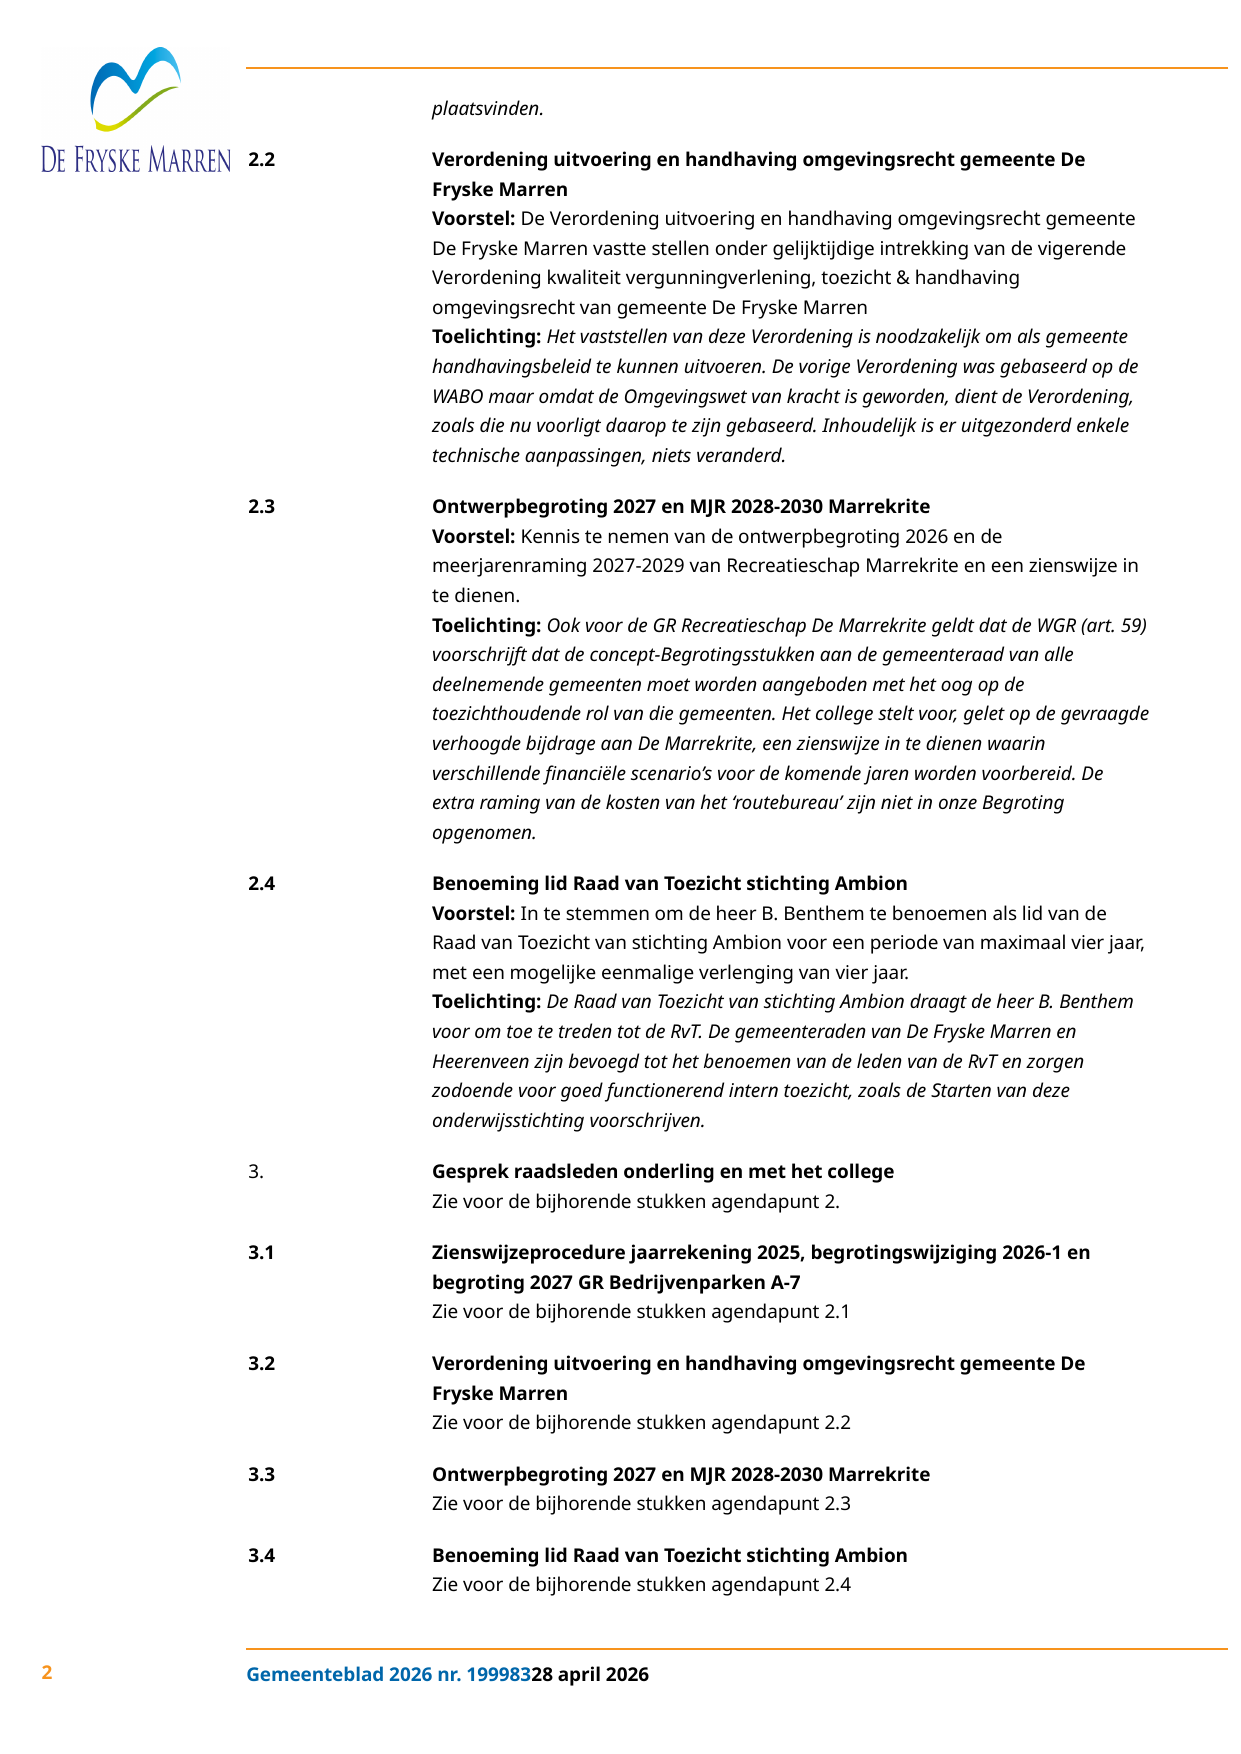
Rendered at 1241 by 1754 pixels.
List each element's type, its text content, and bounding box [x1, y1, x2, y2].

table_cell Ontwerpbegroting 2027 en MJR 2028-2030 Marrekrite Voorstel: Kennis te nemen van de ontwerpbegroting 2026 en de meerjarenraming 2027-2029 van Recreatieschap Marrekrite en een zienswijze in te dienen. Toelichting: Ook voor de GR Recreatieschap De Marrekrite geldt dat de WGR (art. 59) voorschrijft dat de concept-Begrotingsstukken aan de gemeenteraad van alle deelnemende gemeenten moet worden aangeboden met het oog op de toezichthoudende rol van die gemeenten. Het college stelt voor, gelet op de gevraagde verhoogde bijdrage aan De Marrekrite, een zienswijze in te dienen waarin verschillende financiële scenario’s voor de komende jaren worden voorbereid. De extra raming van de kosten van het ‘routebureau’ zijn niet in onze Begroting opgenomen. [432, 494, 1152, 845]
table_cell [248, 1133, 432, 1158]
table_cell 3.2 [248, 1350, 432, 1435]
table_cell [432, 468, 1152, 493]
table_cell [248, 845, 432, 870]
table_cell [432, 121, 1152, 146]
table_cell Verordening uitvoering en handhaving omgevingsrecht gemeente De Fryske Marren Zie voor de bijhorende stukken agendapunt 2.2 [432, 1350, 1152, 1435]
table_cell [248, 1214, 432, 1239]
table_cell 2.4 [248, 870, 432, 1133]
table_cell [432, 1325, 1152, 1350]
table_cell 3.1 [248, 1240, 432, 1324]
table_cell 3.4 [248, 1542, 432, 1597]
table_cell [248, 121, 432, 146]
table_cell [432, 1516, 1152, 1542]
table_cell Ontwerpbegroting 2027 en MJR 2028-2030 Marrekrite Zie voor de bijhorende stukken agendapunt 2.3 [432, 1461, 1152, 1516]
table_cell [248, 95, 432, 121]
table_cell Benoeming lid Raad van Toezicht stichting Ambion Voorstel: In te stemmen om de heer B. Benthem te benoemen als lid van de Raad van Toezicht van stichting Ambion voor een periode van maximaal vier jaar, met een mogelijke eenmalige verlenging van vier jaar. Toelichting: De Raad van Toezicht van stichting Ambion draagt de heer B. Benthem voor om toe te treden tot de RvT. De gemeenteraden van De Fryske Marren en Heerenveen zijn bevoegd tot het benoemen van de leden van de RvT en zorgen zodoende voor goed functionerend intern toezicht, zoals de Starten van deze onderwijsstichting voorschrijven. [432, 870, 1152, 1133]
table_cell 2.2 [248, 146, 432, 468]
picture [41, 47, 231, 172]
table_cell [248, 468, 432, 493]
table_cell 2.3 [248, 494, 432, 845]
table_cell plaatsvinden. [432, 95, 1152, 121]
table_cell [432, 845, 1152, 870]
table_cell [248, 1435, 432, 1461]
table_cell Gesprek raadsleden onderling en met het college Zie voor de bijhorende stukken agendapunt 2. [432, 1159, 1152, 1214]
table_cell [248, 1159, 432, 1214]
table_cell 3.3 [248, 1461, 432, 1516]
table_cell [432, 1435, 1152, 1461]
table_cell Zienswijzeprocedure jaarrekening 2025, begrotingswijziging 2026-1 en begroting 2027 GR Bedrijvenparken A-7 Zie voor de bijhorende stukken agendapunt 2.1 [432, 1240, 1152, 1324]
table_cell [248, 1325, 432, 1350]
table_cell Benoeming lid Raad van Toezicht stichting Ambion Zie voor de bijhorende stukken agendapunt 2.4 [432, 1542, 1152, 1597]
table_cell Verordening uitvoering en handhaving omgevingsrecht gemeente De Fryske Marren Voorstel: De Verordening uitvoering en handhaving omgevingsrecht gemeente De Fryske Marren vastte stellen onder gelijktijdige intrekking van de vigerende Verordening kwaliteit vergunningverlening, toezicht & handhaving omgevingsrecht van gemeente De Fryske Marren Toelichting: Het vaststellen van deze Verordening is noodzakelijk om als gemeente handhavingsbeleid te kunnen uitvoeren. De vorige Verordening was gebaseerd op de WABO maar omdat de Omgevingswet van kracht is geworden, dient de Verordening, zoals die nu voorligt daarop te zijn gebaseerd. Inhoudelijk is er uitgezonderd enkele technische aanpassingen, niets veranderd. [432, 146, 1152, 468]
table_cell [432, 1133, 1152, 1158]
table_cell [432, 1214, 1152, 1239]
table_cell [248, 1516, 432, 1542]
